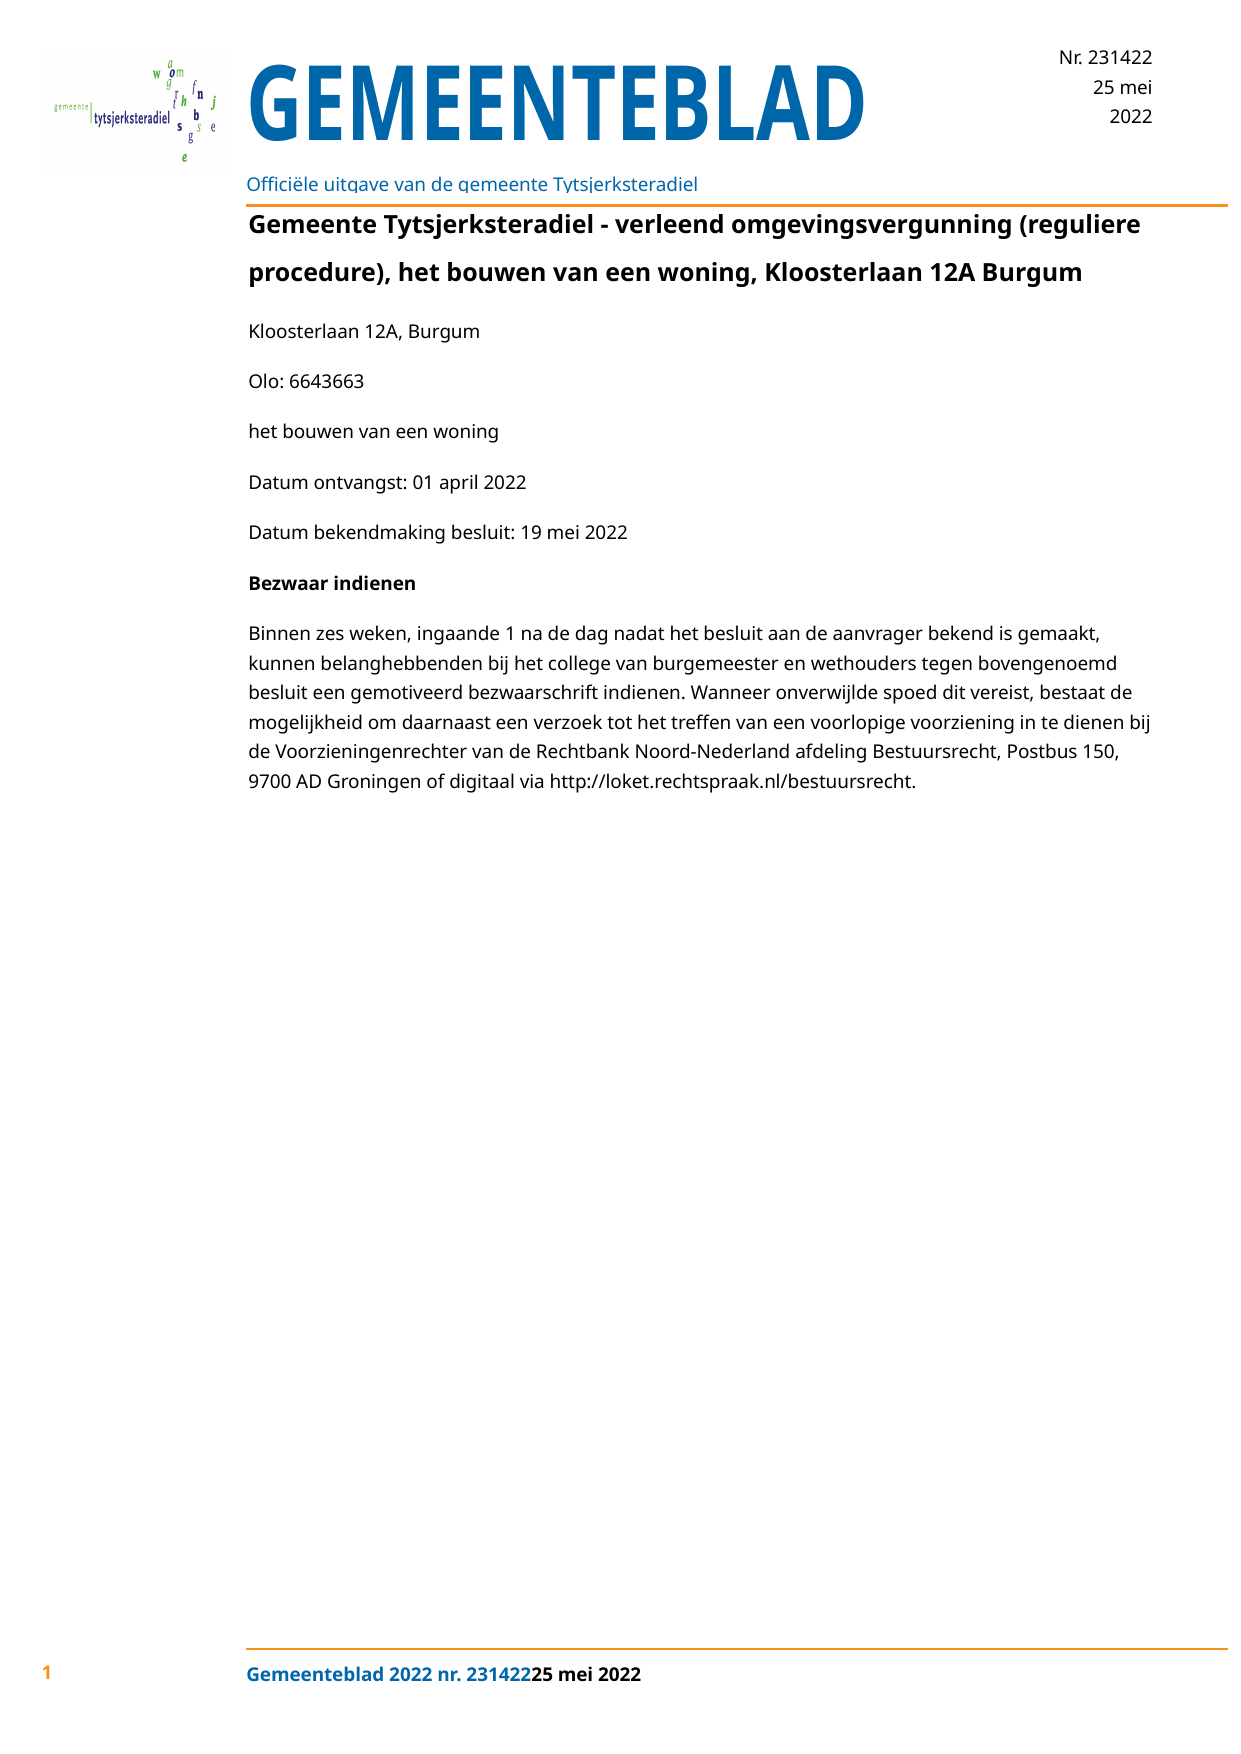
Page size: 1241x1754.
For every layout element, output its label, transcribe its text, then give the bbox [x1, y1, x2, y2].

text het bouwen van een woning [248, 419, 1152, 444]
text Olo: 6643663 [248, 368, 1152, 394]
text Datum ontvangst: 01 april 2022 [248, 469, 1152, 495]
picture [41, 47, 231, 172]
text Datum bekendmaking besluit: 19 mei 2022 [248, 519, 1152, 545]
text Bezwaar indienen [248, 570, 1152, 596]
text Binnen zes weken, ingaande 1 na de dag nadat het besluit aan de aanvrager bekend is gemaakt, kunnen belanghebbenden bij het college van burgemeester en wethouders tegen bovengenoemd besluit een gemotiveerd bezwaarschrift indienen. Wanneer onverwijlde spoed dit vereist, bestaat de mogelijkheid om daarnaast een verzoek tot het treffen van een voorlopige voorziening in te dienen bij de Voorzieningenrechter van de Rechtbank Noord-Nederland afdeling Bestuursrecht, Postbus 150, 9700 AD Groningen of digitaal via http://loket.rechtspraak.nl/bestuursrecht. [248, 620, 1152, 794]
text Kloosterlaan 12A, Burgum [248, 318, 1152, 344]
text Gemeente Tytsjerksteradiel - verleend omgevingsvergunning (reguliere procedure), het bouwen van een woning, Kloosterlaan 12A Burgum [248, 207, 1152, 288]
